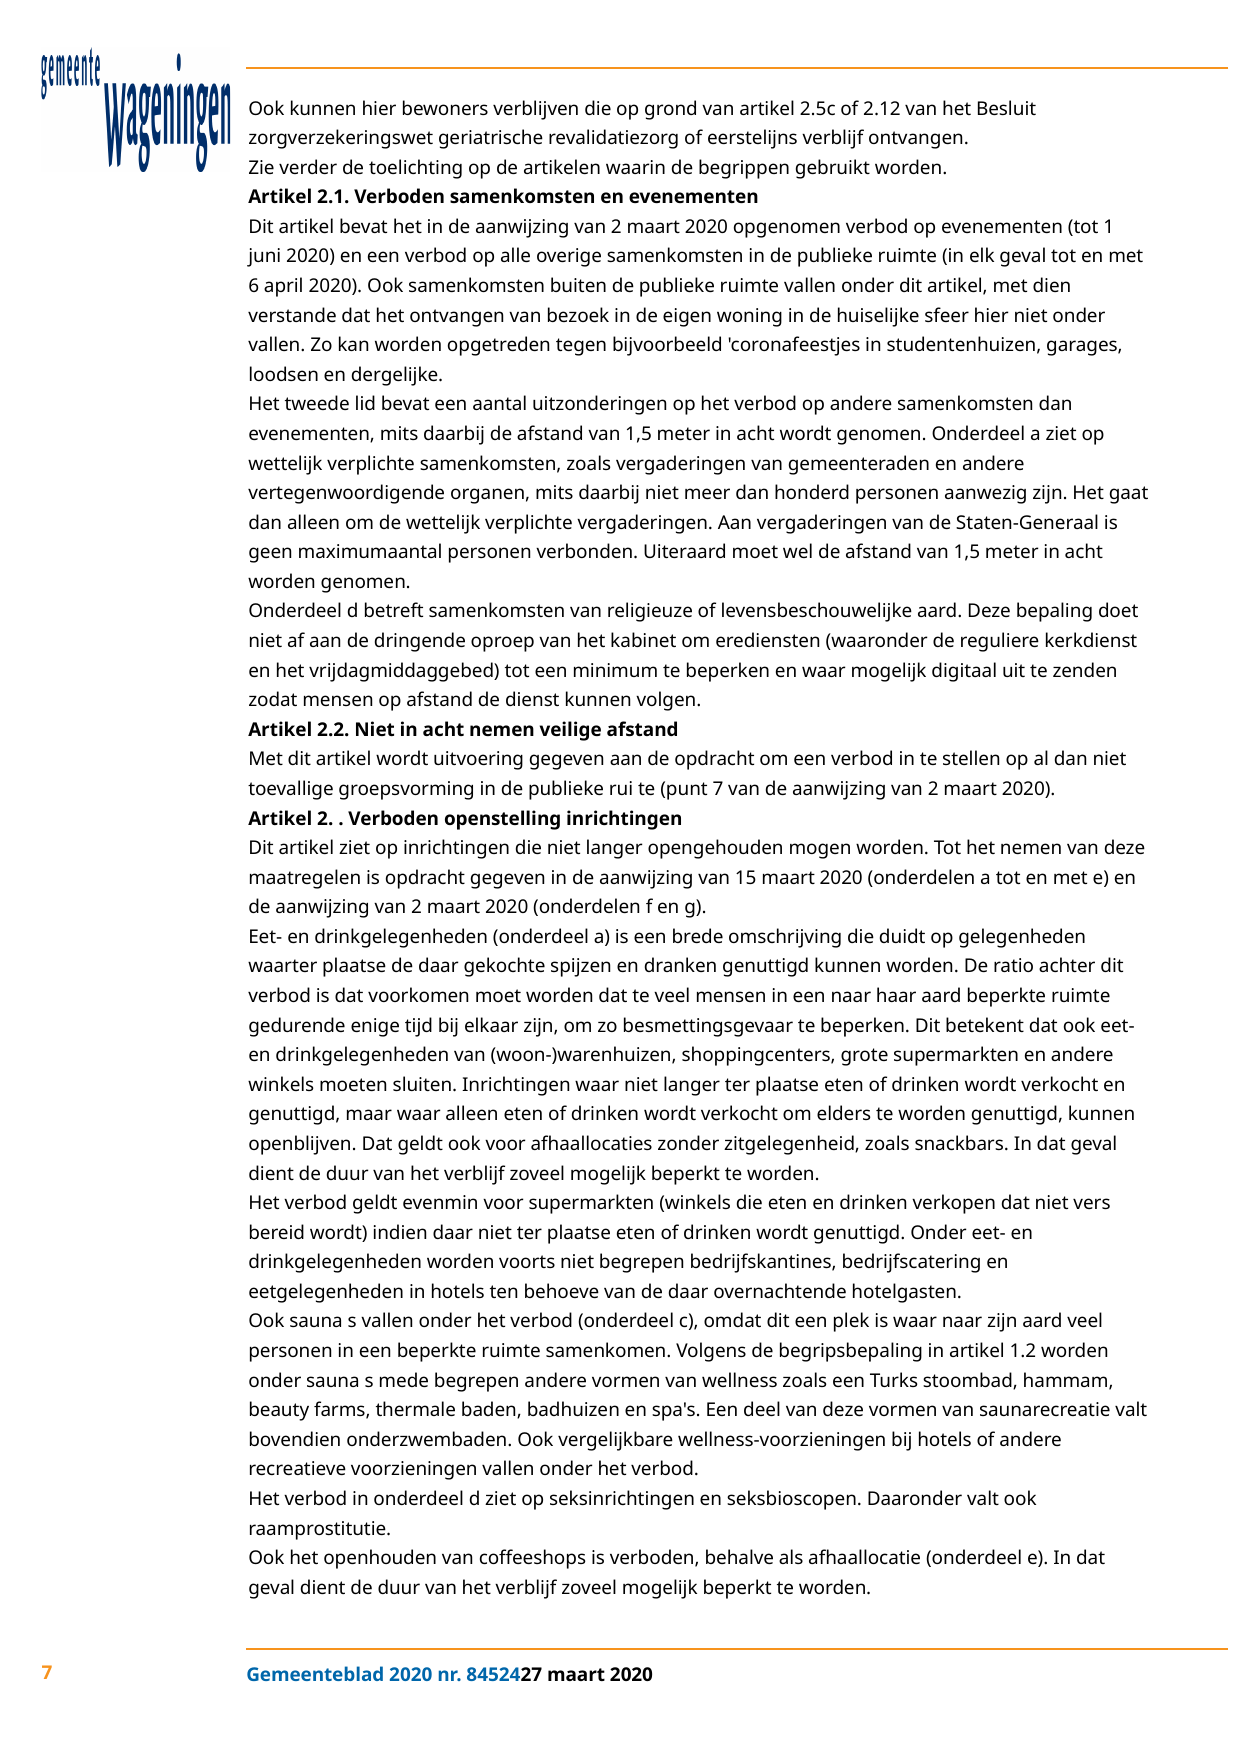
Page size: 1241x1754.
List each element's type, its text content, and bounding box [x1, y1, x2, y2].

text Eet- en drinkgelegenheden (onderdeel a) is een brede omschrijving die duidt op gelegenheden waarter plaatse de daar gekochte spijzen en dranken genuttigd kunnen worden. De ratio achter dit verbod is dat voorkomen moet worden dat te veel mensen in een naar haar aard beperkte ruimte gedurende enige tijd bij elkaar zijn, om zo besmettingsgevaar te beperken. Dit betekent dat ook eet- en drinkgelegenheden van (woon-)warenhuizen, shoppingcenters, grote supermarkten en andere winkels moeten sluiten. Inrichtingen waar niet langer ter plaatse eten of drinken wordt verkocht en genuttigd, maar waar alleen eten of drinken wordt verkocht om elders te worden genuttigd, kunnen openblijven. Dat geldt ook voor afhaallocaties zonder zitgelegenheid, zoals snackbars. In dat geval dient de duur van het verblijf zoveel mogelijk beperkt te worden. [248, 923, 1152, 1186]
text Artikel 2.2. Niet in acht nemen veilige afstand [248, 716, 1152, 742]
text Met dit artikel wordt uitvoering gegeven aan de opdracht om een verbod in te stellen op al dan niet toevallige groepsvorming in de publieke rui te (punt 7 van de aanwijzing van 2 maart 2020). [248, 746, 1152, 801]
picture [41, 47, 231, 172]
text Ook sauna s vallen onder het verbod (onderdeel c), omdat dit een plek is waar naar zijn aard veel personen in een beperkte ruimte samenkomen. Volgens de begripsbepaling in artikel 1.2 worden onder sauna s mede begrepen andere vormen van wellness zoals een Turks stoombad, hammam, beauty farms, thermale baden, badhuizen en spa's. Een deel van deze vormen van saunarecreatie valt bovendien onderzwembaden. Ook vergelijkbare wellness-voorzieningen bij hotels of andere recreatieve voorzieningen vallen onder het verbod. [248, 1308, 1152, 1481]
text Dit artikel bevat het in de aanwijzing van 2 maart 2020 opgenomen verbod op evenementen (tot 1 juni 2020) en een verbod op alle overige samenkomsten in de publieke ruimte (in elk geval tot en met 6 april 2020). Ook samenkomsten buiten de publieke ruimte vallen onder dit artikel, met dien verstande dat het ontvangen van bezoek in de eigen woning in de huiselijke sfeer hier niet onder vallen. Zo kan worden opgetreden tegen bijvoorbeeld 'coronafeestjes in studentenhuizen, garages, loodsen en dergelijke. [248, 213, 1152, 387]
text Dit artikel ziet op inrichtingen die niet langer opengehouden mogen worden. Tot het nemen van deze maatregelen is opdracht gegeven in de aanwijzing van 15 maart 2020 (onderdelen a tot en met e) en de aanwijzing van 2 maart 2020 (onderdelen f en g). [248, 834, 1152, 919]
text Onderdeel d betreft samenkomsten van religieuze of levensbeschouwelijke aard. Deze bepaling doet niet af aan de dringende oproep van het kabinet om erediensten (waaronder de reguliere kerkdienst en het vrijdagmiddaggebed) tot een minimum te beperken en waar mogelijk digitaal uit te zenden zodat mensen op afstand de dienst kunnen volgen. [248, 598, 1152, 712]
text Artikel 2. . Verboden openstelling inrichtingen [248, 805, 1152, 831]
text Zie verder de toelichting op de artikelen waarin de begrippen gebruikt worden. [248, 154, 1152, 180]
text Het tweede lid bevat een aantal uitzonderingen op het verbod op andere samenkomsten dan evenementen, mits daarbij de afstand van 1,5 meter in acht wordt genomen. Onderdeel a ziet op wettelijk verplichte samenkomsten, zoals vergaderingen van gemeenteraden en andere vertegenwoordigende organen, mits daarbij niet meer dan honderd personen aanwezig zijn. Het gaat dan alleen om de wettelijk verplichte vergaderingen. Aan vergaderingen van de Staten-Generaal is geen maximumaantal personen verbonden. Uiteraard moet wel de afstand van 1,5 meter in acht worden genomen. [248, 391, 1152, 594]
text Ook kunnen hier bewoners verblijven die op grond van artikel 2.5c of 2.12 van het Besluit zorgverzekeringswet geriatrische revalidatiezorg of eerstelijns verblijf ontvangen. [248, 95, 1152, 150]
text Ook het openhouden van coffeeshops is verboden, behalve als afhaallocatie (onderdeel e). In dat geval dient de duur van het verblijf zoveel mogelijk beperkt te worden. [248, 1544, 1152, 1600]
text Het verbod geldt evenmin voor supermarkten (winkels die eten en drinken verkopen dat niet vers bereid wordt) indien daar niet ter plaatse eten of drinken wordt genuttigd. Onder eet- en drinkgelegenheden worden voorts niet begrepen bedrijfskantines, bedrijfscatering en eetgelegenheden in hotels ten behoeve van de daar overnachtende hotelgasten. [248, 1189, 1152, 1304]
text Artikel 2.1. Verboden samenkomsten en evenementen [248, 183, 1152, 209]
text Het verbod in onderdeel d ziet op seksinrichtingen en seksbioscopen. Daaronder valt ook raamprostitutie. [248, 1485, 1152, 1541]
